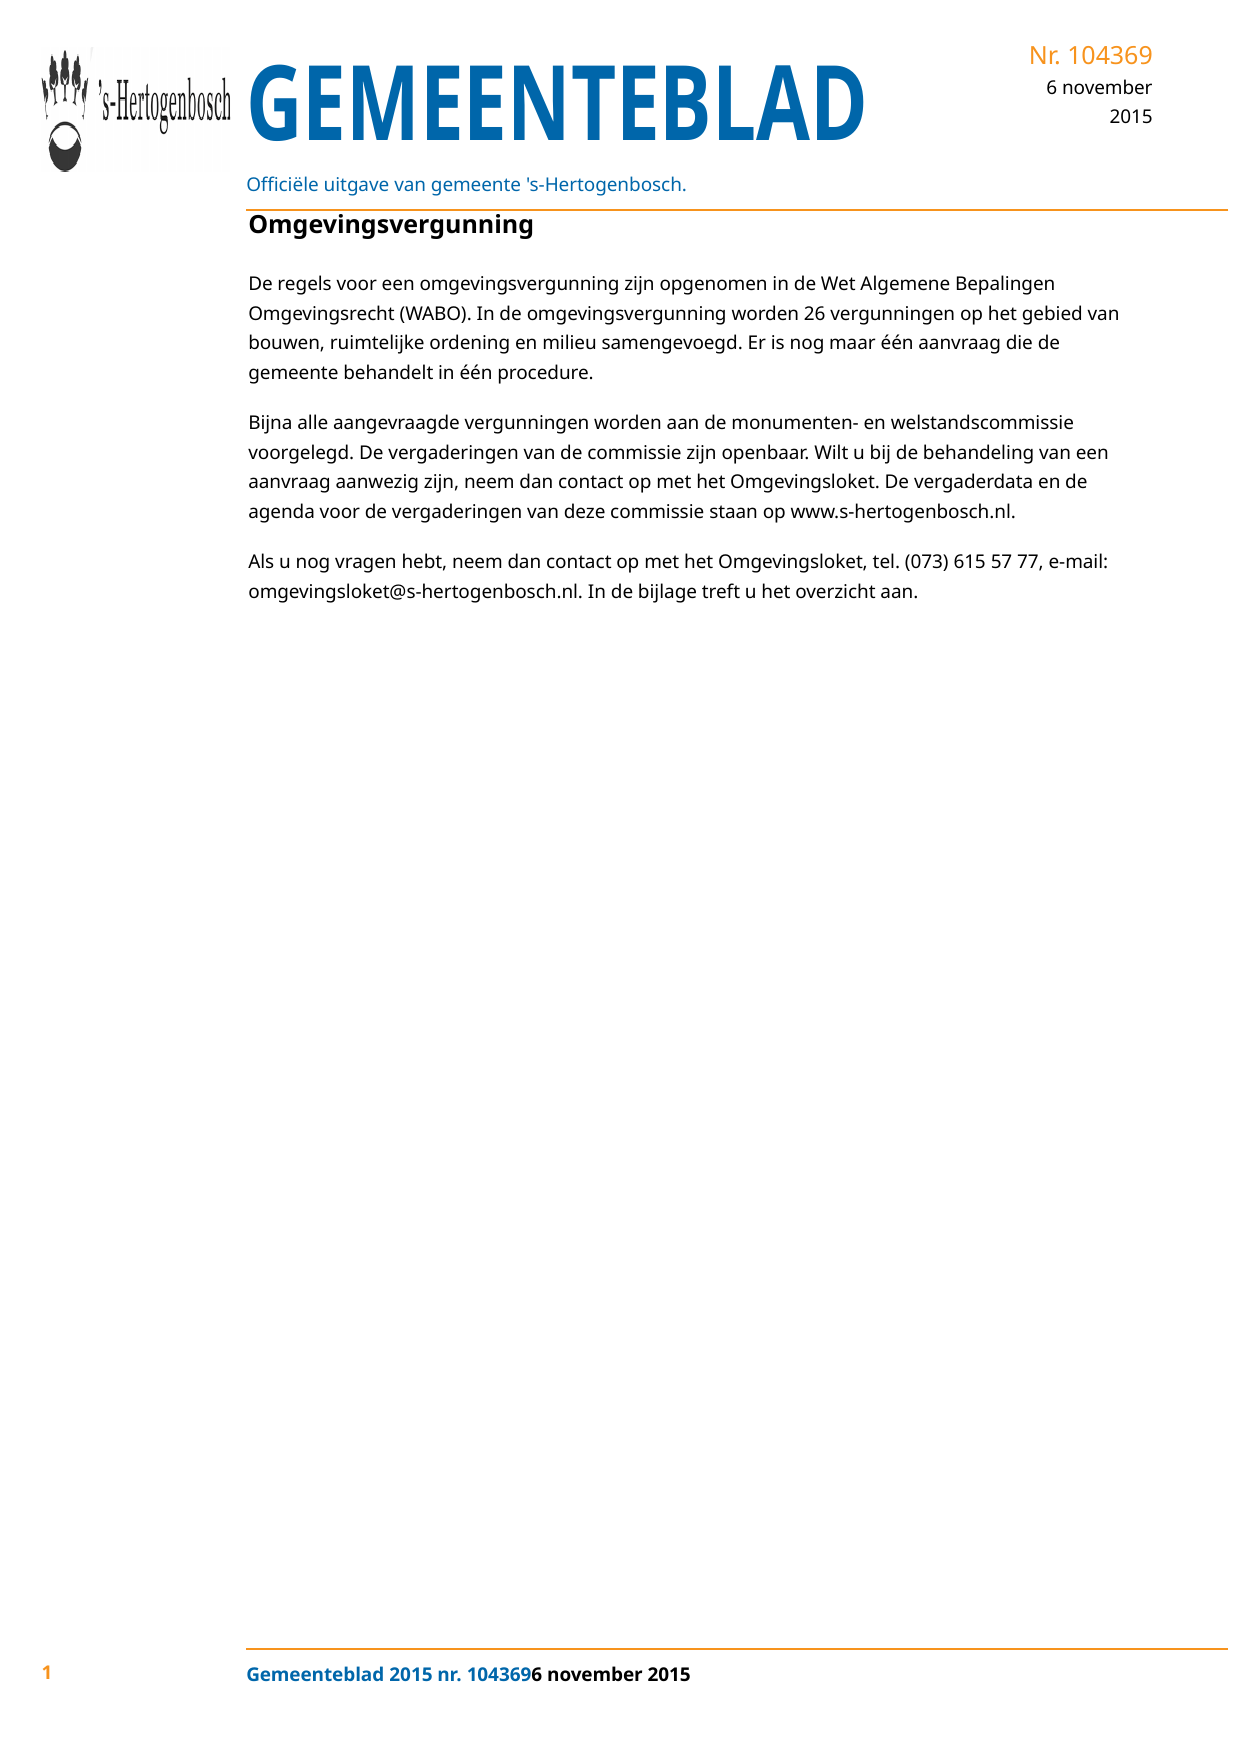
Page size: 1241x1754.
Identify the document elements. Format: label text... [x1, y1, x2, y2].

text Omgevingsvergunning [248, 211, 1152, 241]
text Als u nog vragen hebt, neem dan contact op met het Omgevingsloket, tel. (073) 615 57 77, e-mail: omgevingsloket@s-hertogenbosch.nl. In de bijlage treft u het overzicht aan. [248, 549, 1152, 604]
text De regels voor een omgevingsvergunning zijn opgenomen in de Wet Algemene Bepalingen Omgevingsrecht (WABO). In de omgevingsvergunning worden 26 vergunningen op het gebied van bouwen, ruimtelijke ordening en milieu samengevoegd. Er is nog maar één aanvraag die de gemeente behandelt in één procedure. [248, 270, 1152, 385]
text Bijna alle aangevraagde vergunningen worden aan de monumenten- en welstandscommissie voorgelegd. De vergaderingen van de commissie zijn openbaar. Wilt u bij de behandeling van een aanvraag aanwezig zijn, neem dan contact op met het Omgevingsloket. De vergaderdata en de agenda voor de vergaderingen van deze commissie staan op www.s-hertogenbosch.nl. [248, 409, 1152, 524]
picture [41, 47, 231, 172]
